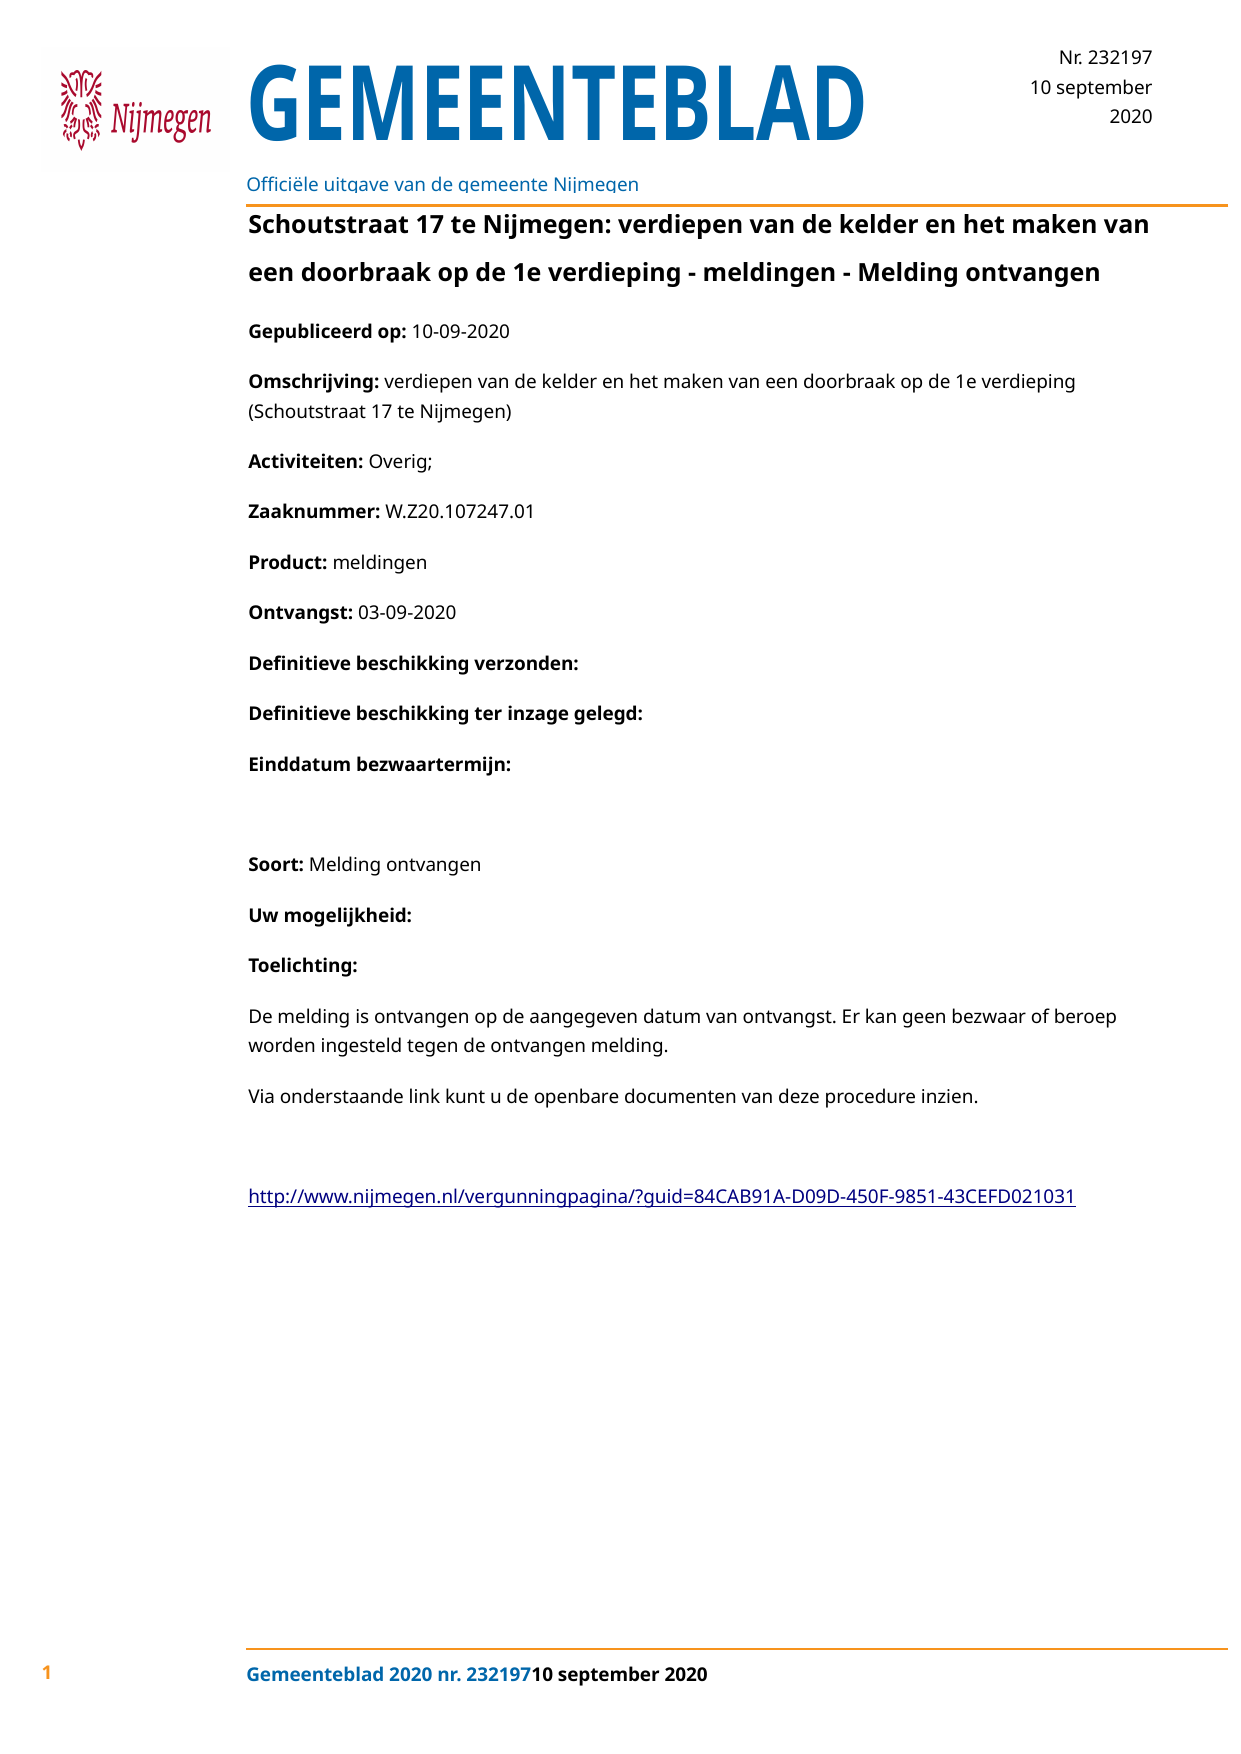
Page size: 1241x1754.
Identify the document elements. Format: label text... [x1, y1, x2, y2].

text Activiteiten: Overig; [248, 448, 1152, 474]
text Ontvangst: 03-09-2020 [248, 599, 1152, 625]
text http://www.nijmegen.nl/vergunningpagina/?guid=84CAB91A-D09D-450F-9851-43CEFD021031 [248, 1184, 1152, 1209]
text Schoutstraat 17 te Nijmegen: verdiepen van de kelder en het maken van een doorbraak op de 1e verdieping - meldingen - Melding ontvangen [248, 207, 1152, 288]
text Zaaknummer: W.Z20.107247.01 [248, 499, 1152, 524]
text Einddatum bezwaartermijn: [248, 751, 1152, 777]
text Definitieve beschikking verzonden: [248, 650, 1152, 676]
text Omschrijving: verdiepen van de kelder en het maken van een doorbraak op de 1e verdieping (Schoutstraat 17 te Nijmegen) [248, 368, 1152, 424]
text Uw mogelijkheid: [248, 902, 1152, 928]
picture [41, 47, 231, 172]
text Gepubliceerd op: 10-09-2020 [248, 318, 1152, 344]
text Toelichting: [248, 952, 1152, 978]
text Soort: Melding ontvangen [248, 852, 1152, 877]
text Product: meldingen [248, 549, 1152, 575]
text Via onderstaande link kunt u de openbare documenten van deze procedure inzien. [248, 1083, 1152, 1109]
text De melding is ontvangen op de aangegeven datum van ontvangst. Er kan geen bezwaar of beroep worden ingesteld tegen de ontvangen melding. [248, 1003, 1152, 1058]
text Definitieve beschikking ter inzage gelegd: [248, 700, 1152, 726]
